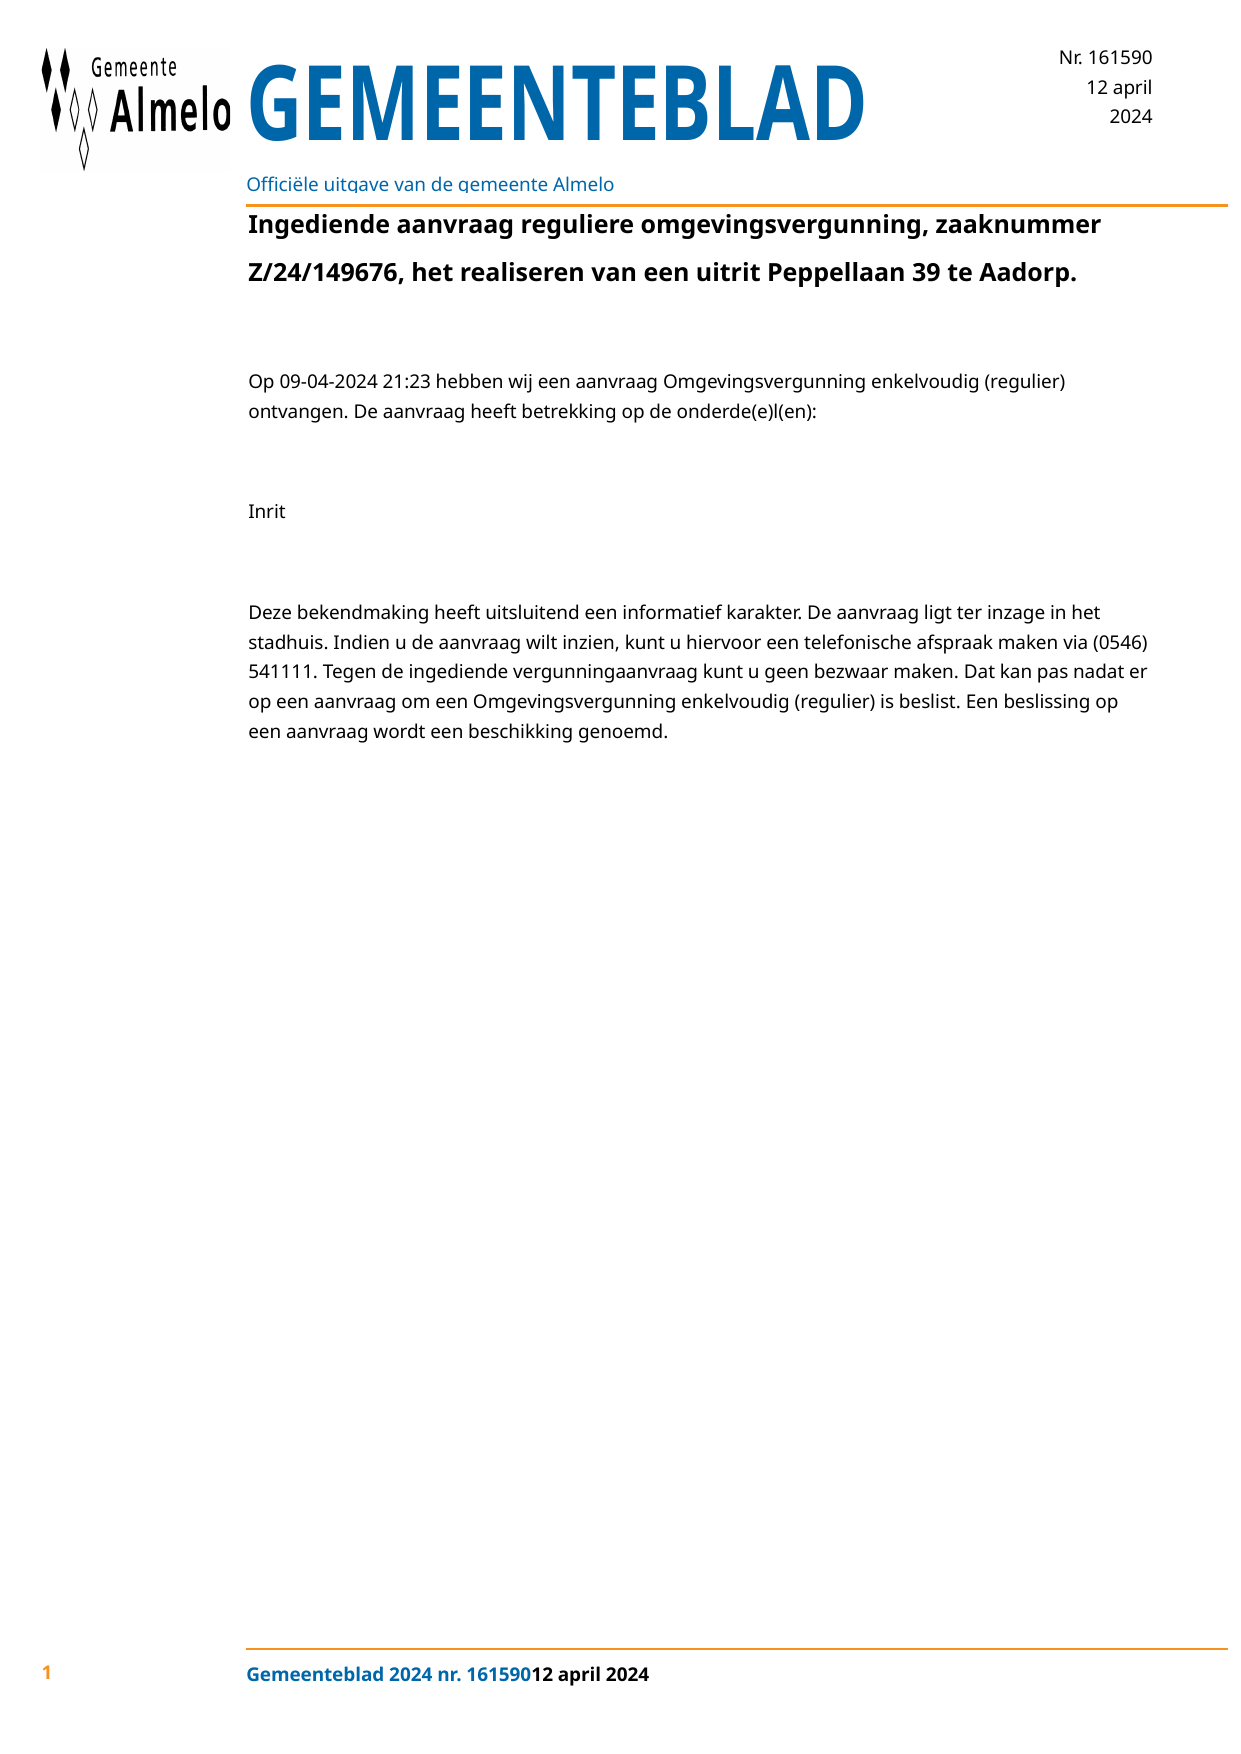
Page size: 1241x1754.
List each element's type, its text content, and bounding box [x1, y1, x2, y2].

text Op 09-04-2024 21:23 hebben wij een aanvraag Omgevingsvergunning enkelvoudig (regulier) ontvangen. De aanvraag heeft betrekking op de onderde(e)l(en): [248, 368, 1152, 424]
picture [41, 47, 231, 172]
text Inrit [248, 499, 1152, 524]
text Ingediende aanvraag reguliere omgevingsvergunning, zaaknummer Z/24/149676, het realiseren van een uitrit Peppellaan 39 te Aadorp. [248, 207, 1152, 288]
text Deze bekendmaking heeft uitsluitend een informatief karakter. De aanvraag ligt ter inzage in het stadhuis. Indien u de aanvraag wilt inzien, kunt u hiervoor een telefonische afspraak maken via (0546) 541111. Tegen de ingediende vergunningaanvraag kunt u geen bezwaar maken. Dat kan pas nadat er op een aanvraag om een Omgevingsvergunning enkelvoudig (regulier) is beslist. Een beslissing op een aanvraag wordt een beschikking genoemd. [248, 599, 1152, 744]
